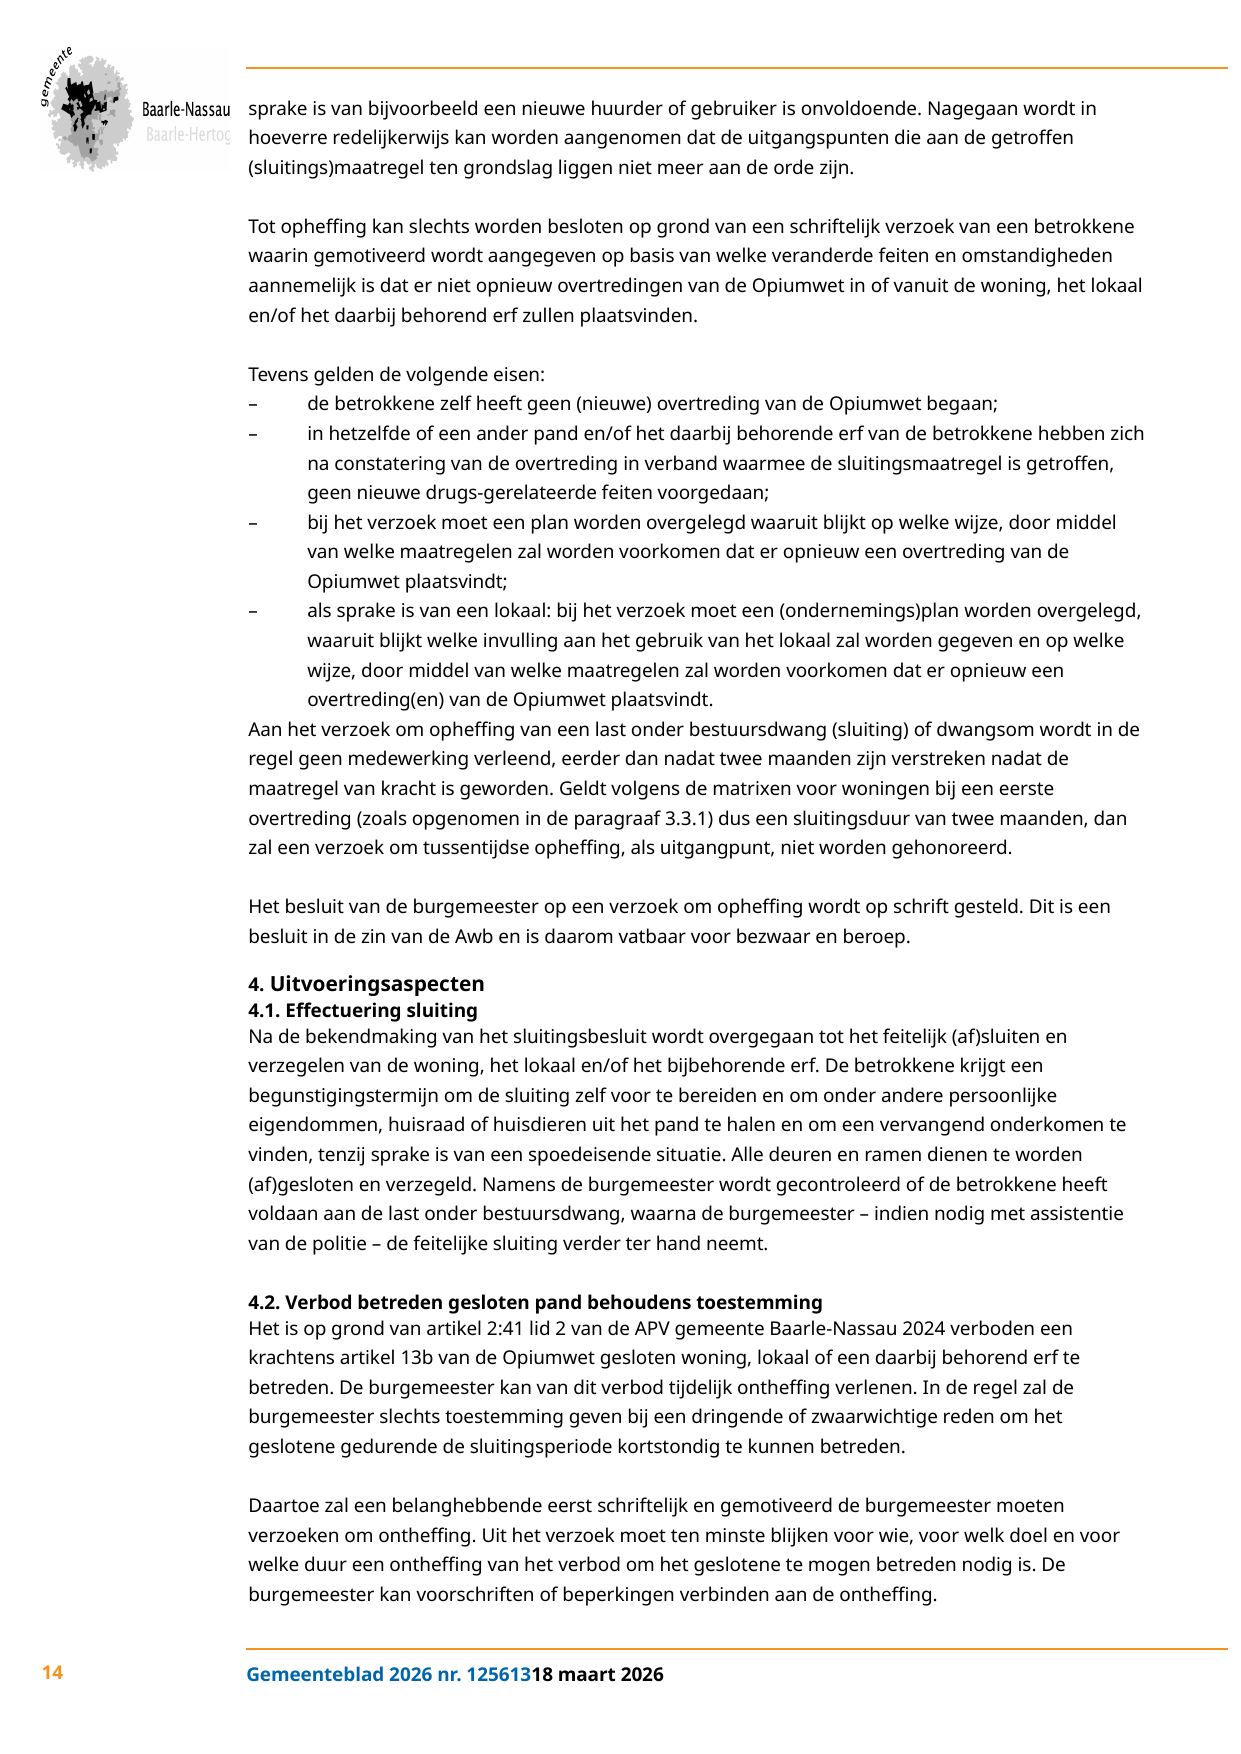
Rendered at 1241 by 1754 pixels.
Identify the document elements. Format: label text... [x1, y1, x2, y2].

text Tevens gelden de volgende eisen: [248, 361, 1152, 387]
text Na de bekendmaking van het sluitingsbesluit wordt overgegaan tot het feitelijk (af)sluiten en verzegelen van de woning, het lokaal en/of het bijbehorende erf. De betrokkene krijgt een begunstigingstermijn om de sluiting zelf voor te bereiden en om onder andere persoonlijke eigendommen, huisraad of huisdieren uit het pand te halen en om een vervangend onderkomen te vinden, tenzij sprake is van een spoedeisende situatie. Alle deuren en ramen dienen te worden (af)gesloten en verzegeld. Namens de burgemeester wordt gecontroleerd of de betrokkene heeft voldaan aan de last onder bestuursdwang, waarna de burgemeester – indien nodig met assistentie van de politie – de feitelijke sluiting verder ter hand neemt. [248, 1023, 1152, 1256]
text Het besluit van de burgemeester op een verzoek om opheffing wordt op schrift gesteld. Dit is een besluit in de zin van de Awb en is daarom vatbaar voor bezwaar en beroep. [248, 893, 1152, 949]
list als sprake is van een lokaal: bij het verzoek moet een (ondernemings)plan worden overgelegd, waaruit blijkt welke invulling aan het gebruik van het lokaal zal worden gegeven en op welke wijze, door middel van welke maatregelen zal worden voorkomen dat er opnieuw een overtreding(en) van de Opiumwet plaatsvindt. [248, 598, 1152, 712]
picture [41, 47, 231, 172]
text Het is op grond van artikel 2:41 lid 2 van de APV gemeente Baarle-Nassau 2024 verboden een krachtens artikel 13b van de Opiumwet gesloten woning, lokaal of een daarbij behorend erf te betreden. De burgemeester kan van dit verbod tijdelijk ontheffing verlenen. In de regel zal de burgemeester slechts toestemming geven bij een dringende of zwaarwichtige reden om het geslotene gedurende de sluitingsperiode kortstondig te kunnen betreden. [248, 1315, 1152, 1459]
text sprake is van bijvoorbeeld een nieuwe huurder of gebruiker is onvoldoende. Nagegaan wordt in hoeverre redelijkerwijs kan worden aangenomen dat de uitgangspunten die aan de getroffen (sluitings)maatregel ten grondslag liggen niet meer aan de orde zijn. [248, 95, 1152, 180]
list bij het verzoek moet een plan worden overgelegd waaruit blijkt op welke wijze, door middel van welke maatregelen zal worden voorkomen dat er opnieuw een overtreding van de Opiumwet plaatsvindt; [248, 509, 1152, 594]
list in hetzelfde of een ander pand en/of het daarbij behorende erf van de betrokkene hebben zich na constatering van de overtreding in verband waarmee de sluitingsmaatregel is getroffen, geen nieuwe drugs-gerelateerde feiten voorgedaan; [248, 420, 1152, 505]
list de betrokkene zelf heeft geen (nieuwe) overtreding van de Opiumwet begaan; [248, 391, 1152, 416]
text Daartoe zal een belanghebbende eerst schriftelijk en gemotiveerd de burgemeester moeten verzoeken om ontheffing. Uit het verzoek moet ten minste blijken voor wie, voor welk doel en voor welke duur een ontheffing van het verbod om het geslotene te mogen betreden nodig is. De burgemeester kan voorschriften of beperkingen verbinden aan de ontheffing. [248, 1492, 1152, 1607]
text 4.2. Verbod betreden gesloten pand behoudens toestemming [248, 1289, 1152, 1315]
text Tot opheffing kan slechts worden besloten op grond van een schriftelijk verzoek van een betrokkene waarin gemotiveerd wordt aangegeven op basis van welke veranderde feiten en omstandigheden aannemelijk is dat er niet opnieuw overtredingen van de Opiumwet in of vanuit de woning, het lokaal en/of het daarbij behorend erf zullen plaatsvinden. [248, 213, 1152, 328]
text Aan het verzoek om opheffing van een last onder bestuursdwang (sluiting) of dwangsom wordt in de regel geen medewerking verleend, eerder dan nadat twee maanden zijn verstreken nadat de maatregel van kracht is geworden. Geldt volgens de matrixen voor woningen bij een eerste overtreding (zoals opgenomen in de paragraaf 3.3.1) dus een sluitingsduur van twee maanden, dan zal een verzoek om tussentijdse opheffing, als uitgangpunt, niet worden gehonoreerd. [248, 716, 1152, 860]
text 4. Uitvoeringsaspecten [248, 969, 1152, 997]
text 4.1. Effectuering sluiting [248, 997, 1152, 1023]
